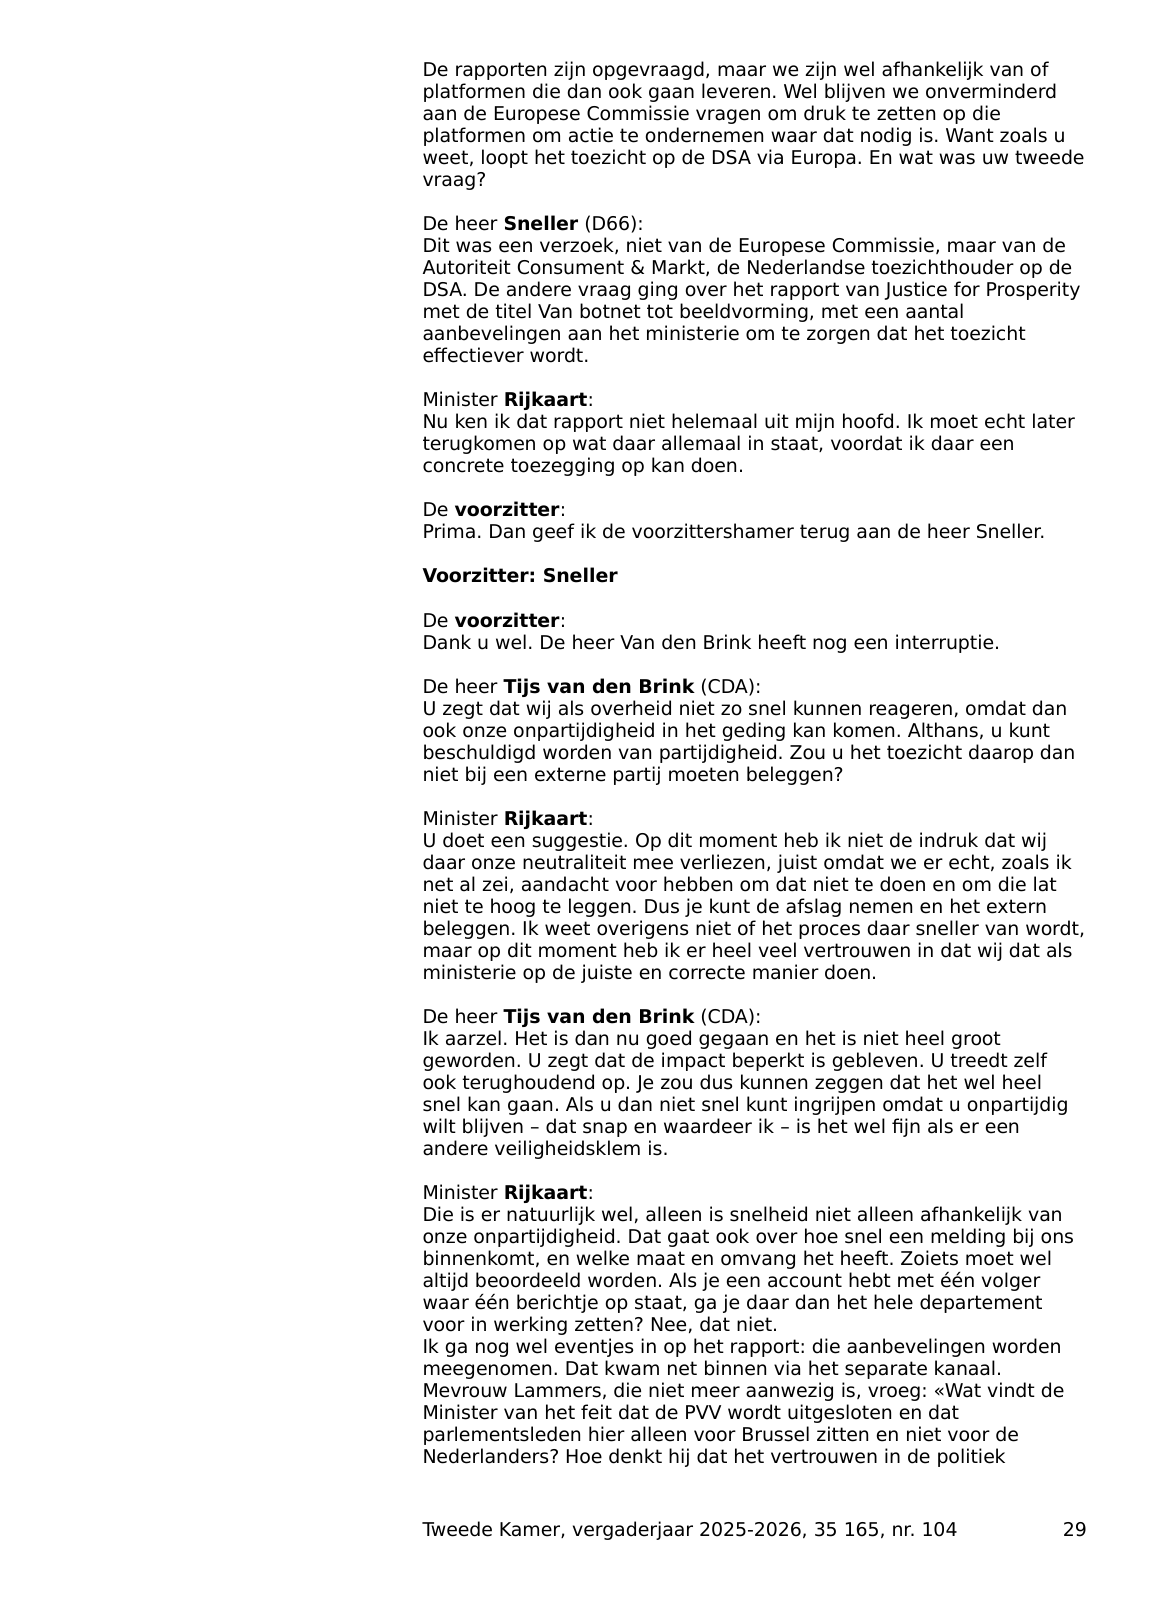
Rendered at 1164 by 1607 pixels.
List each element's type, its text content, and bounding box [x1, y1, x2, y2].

text Die is er natuurlijk wel, alleen is snelheid niet alleen afhankelijk van onze onpartijdigheid. Dat gaat ook over hoe snel een melding bij ons binnenkomt, en welke maat en omvang het heeft. Zoiets moet wel altijd beoordeeld worden. Als je een account hebt met één volger waar één berichtje op staat, ga je daar dan het hele departement voor in werking zetten? Nee, dat niet. [422, 1204, 1087, 1336]
subtitle Voorzitter: Sneller [422, 565, 1087, 587]
text De voorzitter: [422, 499, 1087, 521]
text De heer Tijs van den Brink (CDA): [422, 1006, 1087, 1028]
text Nu ken ik dat rapport niet helemaal uit mijn hoofd. Ik moet echt later terugkomen op wat daar allemaal in staat, voordat ik daar een concrete toezegging op kan doen. [422, 411, 1087, 477]
text De rapporten zijn opgevraagd, maar we zijn wel afhankelijk van of platformen die dan ook gaan leveren. Wel blijven we onverminderd aan de Europese Commissie vragen om druk te zetten op die platformen om actie te ondernemen waar dat nodig is. Want zoals u weet, loopt het toezicht op de DSA via Europa. En wat was uw tweede vraag? [422, 59, 1087, 191]
text Minister Rijkaart: [422, 808, 1087, 830]
text Dit was een verzoek, niet van de Europese Commissie, maar van de Autoriteit Consument & Markt, de Nederlandse toezichthouder op de DSA. De andere vraag ging over het rapport van Justice for Prosperity met de titel Van botnet tot beeldvorming, met een aantal aanbevelingen aan het ministerie om te zorgen dat het toezicht effectiever wordt. [422, 235, 1087, 367]
text U zegt dat wij als overheid niet zo snel kunnen reageren, omdat dan ook onze onpartijdigheid in het geding kan komen. Althans, u kunt beschuldigd worden van partijdigheid. Zou u het toezicht daarop dan niet bij een externe partij moeten beleggen? [422, 698, 1087, 786]
text Mevrouw Lammers, die niet meer aanwezig is, vroeg: «Wat vindt de Minister van het feit dat de PVV wordt uitgesloten en dat parlementsleden hier alleen voor Brussel zitten en niet voor de Nederlanders? Hoe denkt hij dat het vertrouwen in de politiek [422, 1380, 1087, 1468]
text De heer Tijs van den Brink (CDA): [422, 676, 1087, 698]
text De voorzitter: [422, 609, 1087, 632]
text Minister Rijkaart: [422, 1182, 1087, 1204]
text Ik aarzel. Het is dan nu goed gegaan en het is niet heel groot geworden. U zegt dat de impact beperkt is gebleven. U treedt zelf ook terughoudend op. Je zou dus kunnen zeggen dat het wel heel snel kan gaan. Als u dan niet snel kunt ingrijpen omdat u onpartijdig wilt blijven – dat snap en waardeer ik – is het wel fijn als er een andere veiligheidsklem is. [422, 1028, 1087, 1160]
text Minister Rijkaart: [422, 389, 1087, 411]
text Ik ga nog wel eventjes in op het rapport: die aanbevelingen worden meegenomen. Dat kwam net binnen via het separate kanaal. [422, 1336, 1087, 1380]
text De heer Sneller (D66): [422, 213, 1087, 235]
text Prima. Dan geef ik de voorzittershamer terug aan de heer Sneller. [422, 521, 1087, 543]
text U doet een suggestie. Op dit moment heb ik niet de indruk dat wij daar onze neutraliteit mee verliezen, juist omdat we er echt, zoals ik net al zei, aandacht voor hebben om dat niet te doen en om die lat niet te hoog te leggen. Dus je kunt de afslag nemen en het extern beleggen. Ik weet overigens niet of het proces daar sneller van wordt, maar op dit moment heb ik er heel veel vertrouwen in dat wij dat als ministerie op de juiste en correcte manier doen. [422, 830, 1087, 984]
text Dank u wel. De heer Van den Brink heeft nog een interruptie. [422, 632, 1087, 653]
